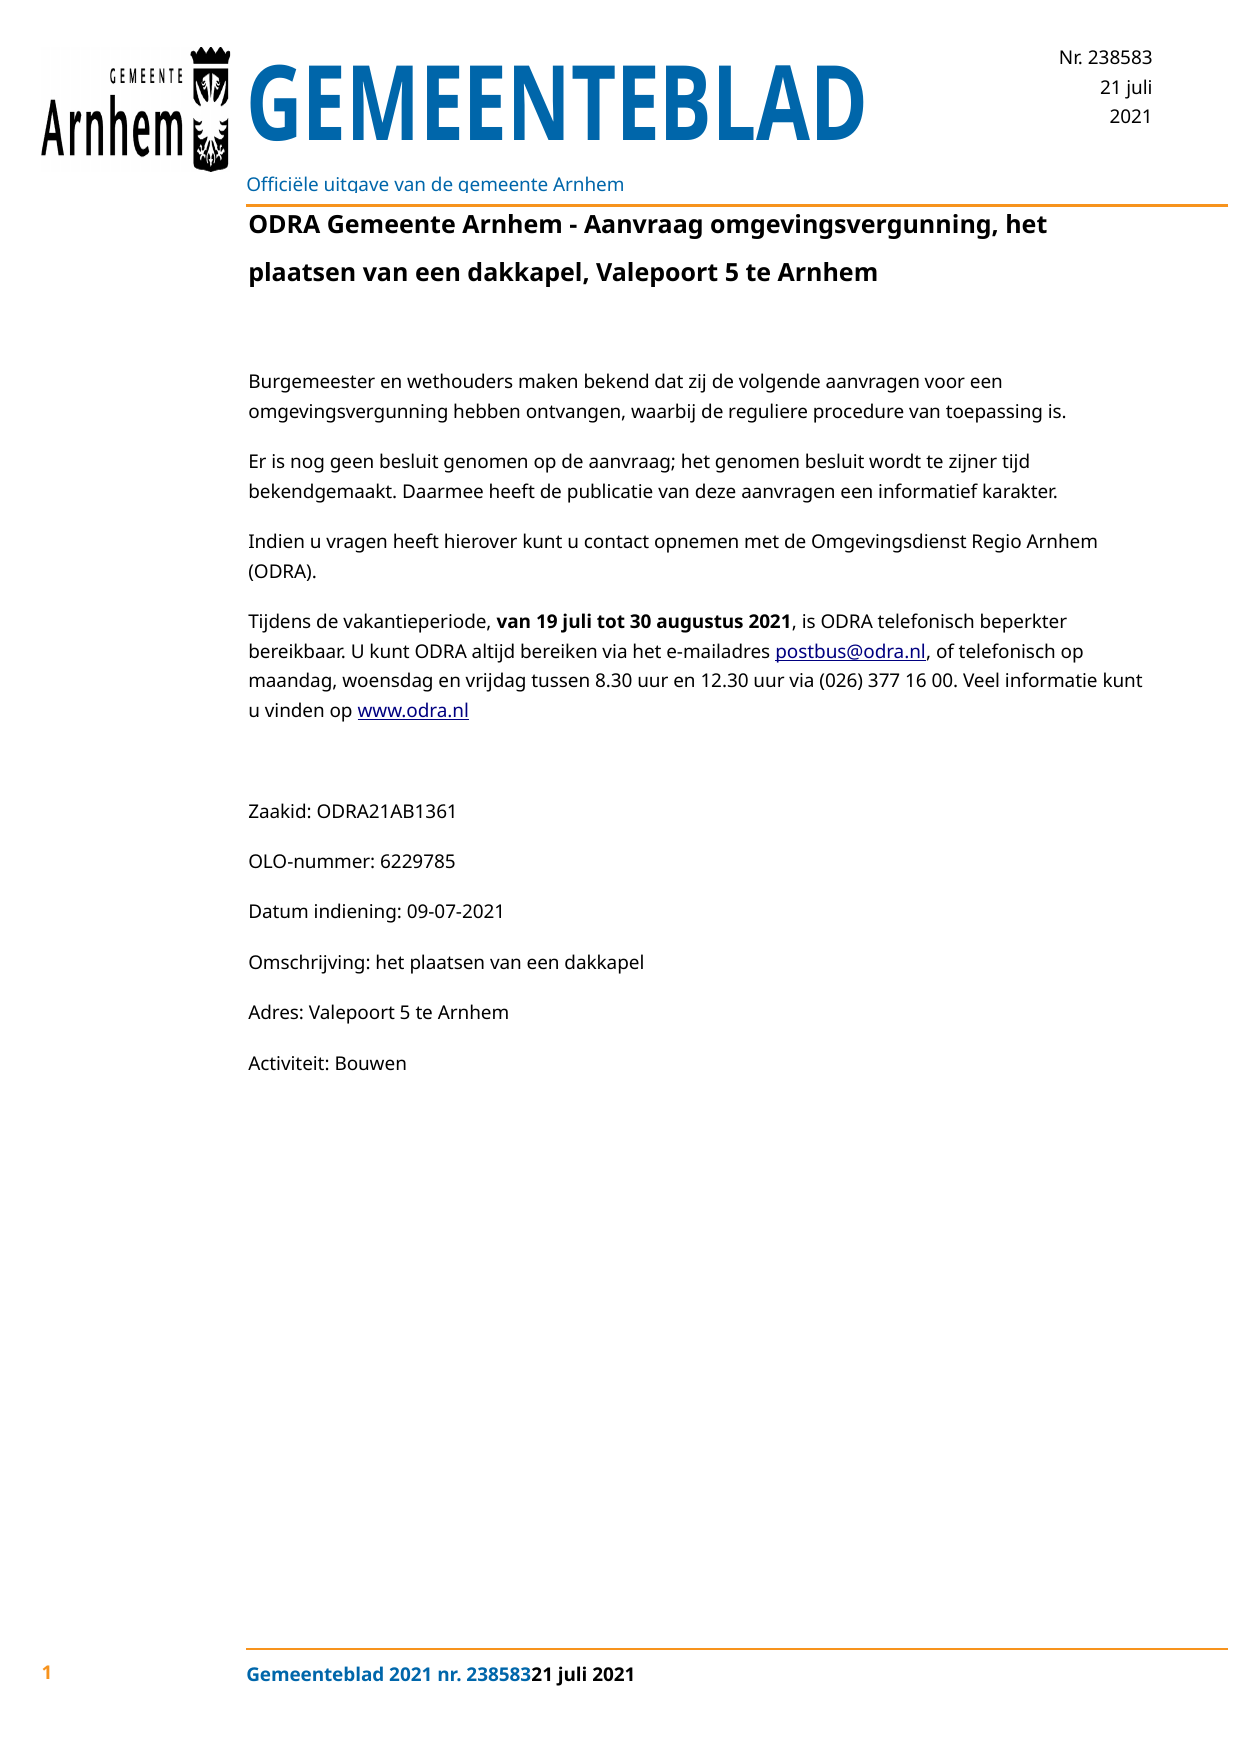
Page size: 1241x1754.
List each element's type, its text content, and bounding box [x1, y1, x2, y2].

text Tijdens de vakantieperiode, van 19 juli tot 30 augustus 2021, is ODRA telefonisch beperkter bereikbaar. U kunt ODRA altijd bereiken via het e-mailadres postbus@odra.nl, of telefonisch op maandag, woensdag en vrijdag tussen 8.30 uur en 12.30 uur via (026) 377 16 00. Veel informatie kunt u vinden op www.odra.nl [248, 608, 1152, 723]
text OLO-nummer: 6229785 [248, 848, 1152, 874]
text Datum indiening: 09-07-2021 [248, 899, 1152, 924]
text Burgemeester en wethouders maken bekend dat zij de volgende aanvragen voor een omgevingsvergunning hebben ontvangen, waarbij de reguliere procedure van toepassing is. [248, 368, 1152, 424]
text Zaakid: ODRA21AB1361 [248, 798, 1152, 824]
text Omschrijving: het plaatsen van een dakkapel [248, 949, 1152, 975]
text ODRA Gemeente Arnhem - Aanvraag omgevingsvergunning, het plaatsen van een dakkapel, Valepoort 5 te Arnhem [248, 207, 1152, 288]
text Indien u vragen heeft hierover kunt u contact opnemen met de Omgevingsdienst Regio Arnhem (ODRA). [248, 528, 1152, 584]
picture [41, 47, 231, 172]
text Adres: Valepoort 5 te Arnhem [248, 999, 1152, 1025]
text Er is nog geen besluit genomen op de aanvraag; het genomen besluit wordt te zijner tijd bekendgemaakt. Daarmee heeft de publicatie van deze aanvragen een informatief karakter. [248, 448, 1152, 504]
text Activiteit: Bouwen [248, 1050, 1152, 1076]
